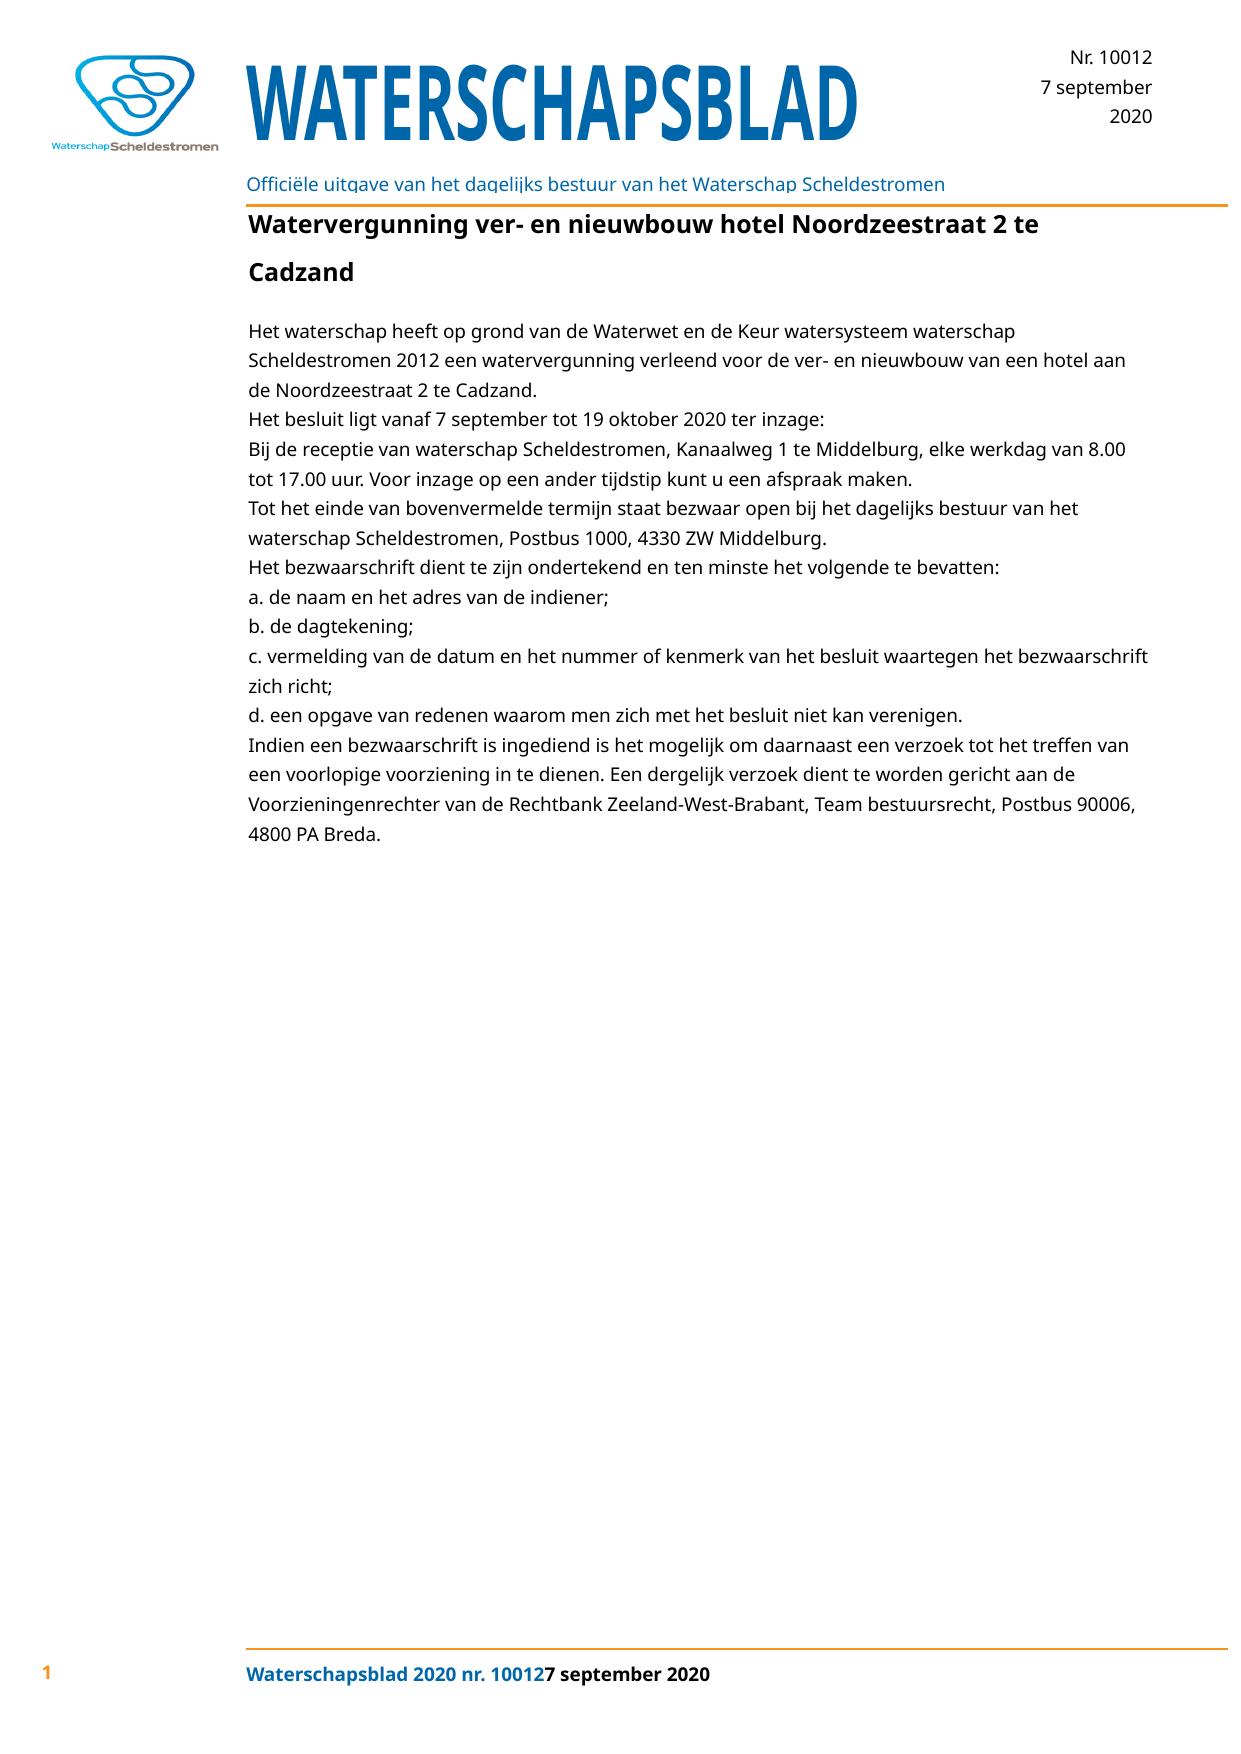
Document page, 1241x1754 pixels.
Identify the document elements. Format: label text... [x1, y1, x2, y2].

text Tot het einde van bovenvermelde termijn staat bezwaar open bij het dagelijks bestuur van het waterschap Scheldestromen, Postbus 1000, 4330 ZW Middelburg. [248, 495, 1152, 551]
text Het waterschap heeft op grond van de Waterwet en de Keur watersysteem waterschap Scheldestromen 2012 een watervergunning verleend voor de ver- en nieuwbouw van een hotel aan de Noordzeestraat 2 te Cadzand. [248, 318, 1152, 403]
text Het besluit ligt vanaf 7 september tot 19 oktober 2020 ter inzage: [248, 407, 1152, 432]
text Bij de receptie van waterschap Scheldestromen, Kanaalweg 1 te Middelburg, elke werkdag van 8.00 tot 17.00 uur. Voor inzage op een ander tijdstip kunt u een afspraak maken. [248, 436, 1152, 492]
text b. de dagtekening; [248, 614, 1152, 639]
text a. de naam en het adres van de indiener; [248, 584, 1152, 610]
text Het bezwaarschrift dient te zijn ondertekend en ten minste het volgende te bevatten: [248, 554, 1152, 580]
text Indien een bezwaarschrift is ingediend is het mogelijk om daarnaast een verzoek tot het treffen van een voorlopige voorziening in te dienen. Een dergelijk verzoek dient te worden gericht aan de Voorzieningenrechter van de Rechtbank Zeeland-West-Brabant, Team bestuursrecht, Postbus 90006, 4800 PA Breda. [248, 732, 1152, 847]
text d. een opgave van redenen waarom men zich met het besluit niet kan verenigen. [248, 702, 1152, 728]
text c. vermelding van de datum en het nummer of kenmerk van het besluit waartegen het bezwaarschrift zich richt; [248, 643, 1152, 699]
text Watervergunning ver- en nieuwbouw hotel Noordzeestraat 2 te Cadzand [248, 207, 1152, 288]
picture [41, 47, 231, 172]
